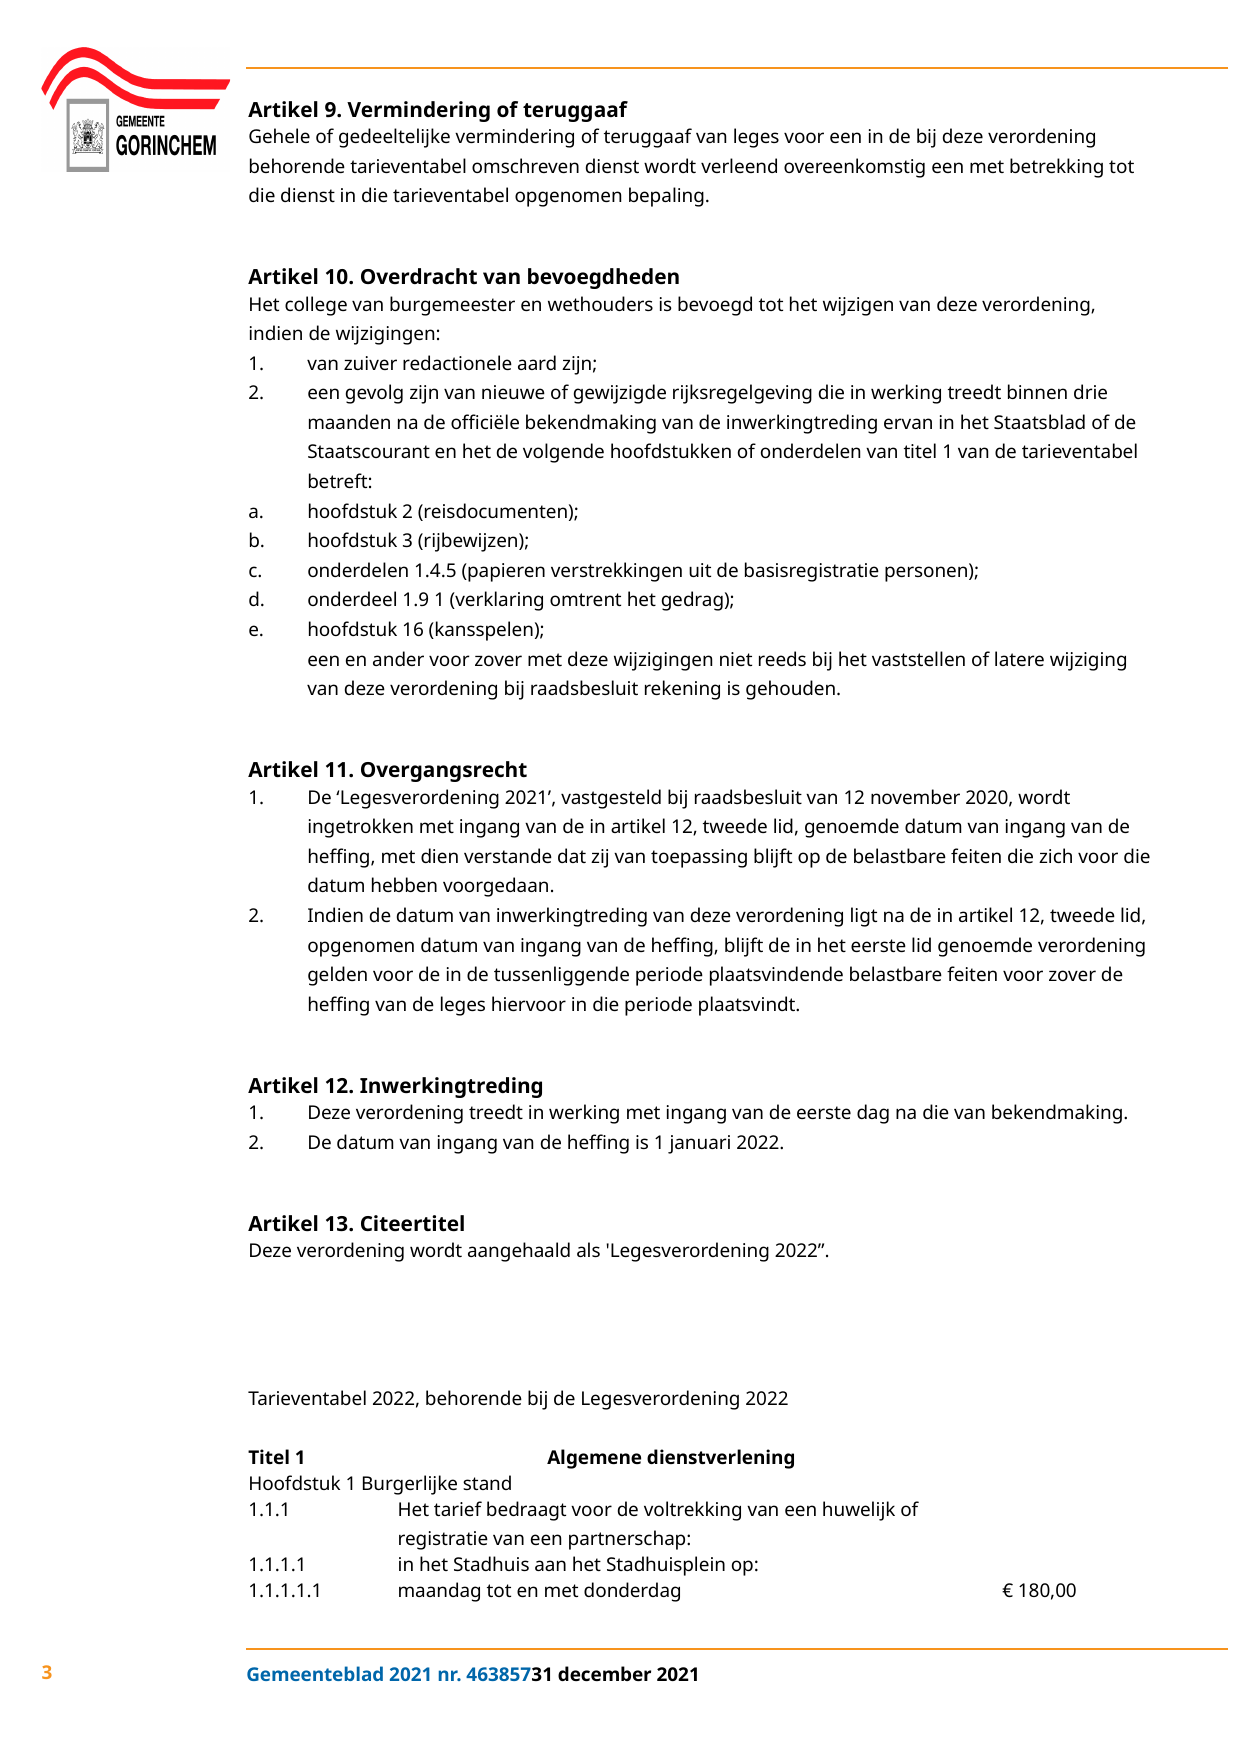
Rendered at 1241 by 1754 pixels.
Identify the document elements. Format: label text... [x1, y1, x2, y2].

list Indien de datum van inwerkingtreding van deze verordening ligt na de in artikel 12, tweede lid, opgenomen datum van ingang van de heffing, blijft de in het eerste lid genoemde verordening gelden voor de in de tussenliggende periode plaatsvindende belastbare feiten voor zover de heffing van de leges hiervoor in die periode plaatsvindt. [248, 902, 1152, 1017]
list hoofdstuk 16 (kansspelen); [248, 616, 1152, 642]
picture [41, 47, 231, 172]
text Artikel 10. Overdracht van bevoegdheden [248, 262, 1152, 291]
table_cell 1.1.1.1 [248, 1551, 397, 1577]
list De ‘Legesverordening 2021’, vastgesteld bij raadsbesluit van 12 november 2020, wordt ingetrokken met ingang van de in artikel 12, tweede lid, genoemde datum van ingang van de heffing, met dien verstande dat zij van toepassing blijft op de belastbare feiten die zich voor die datum hebben voorgedaan. [248, 784, 1152, 898]
table_cell in het Stadhuis aan het Stadhuisplein op: [398, 1551, 1002, 1577]
text Artikel 11. Overgangsrecht [248, 755, 1152, 784]
list onderdeel 1.9 1 (verklaring omtrent het gedrag); [248, 587, 1152, 612]
text Gehele of gedeeltelijke vermindering of teruggaaf van leges voor een in de bij deze verordening behorende tarieventabel omschreven dienst wordt verleend overeenkomstig een met betrekking tot die dienst in die tarieventabel opgenomen bepaling. [248, 123, 1152, 208]
table_cell [1002, 1470, 1152, 1496]
text Artikel 12. Inwerkingtreding [248, 1071, 1152, 1099]
table_cell [1002, 1496, 1152, 1551]
table_cell maandag tot en met donderdag [398, 1577, 1002, 1603]
list onderdelen 1.4.5 (papieren verstrekkingen uit de basisregistratie personen); [248, 557, 1152, 583]
list hoofdstuk 3 (rijbewijzen); [248, 527, 1152, 553]
table_cell Hoofdstuk 1 Burgerlijke stand [248, 1470, 1002, 1496]
list een en ander voor zover met deze wijzigingen niet reeds bij het vaststellen of latere wijziging van deze verordening bij raadsbesluit rekening is gehouden. [248, 646, 1152, 701]
list De datum van ingang van de heffing is 1 januari 2022. [248, 1129, 1152, 1155]
list hoofdstuk 2 (reisdocumenten); [248, 498, 1152, 524]
text Artikel 13. Citeertitel [248, 1209, 1152, 1237]
table_header Titel 1 [248, 1445, 547, 1470]
table_header Algemene dienstverlening [547, 1445, 1002, 1470]
list een gevolg zijn van nieuwe of gewijzigde rijksregelgeving die in werking treedt binnen drie maanden na de officiële bekendmaking van de inwerkingtreding ervan in het Staatsblad of de Staatscourant en het de volgende hoofdstukken of onderdelen van titel 1 van de tarieventabel betreft: [248, 379, 1152, 494]
list Deze verordening treedt in werking met ingang van de eerste dag na die van bekendmaking. [248, 1099, 1152, 1125]
text Tarieventabel 2022, behorende bij de Legesverordening 2022 [248, 1385, 1152, 1411]
text Artikel 9. Vermindering of teruggaaf [248, 95, 1152, 123]
table_cell 1.1.1 [248, 1496, 397, 1551]
text Het college van burgemeester en wethouders is bevoegd tot het wijzigen van deze verordening, indien de wijzigingen: [248, 291, 1152, 346]
table_cell 1.1.1.1.1 [248, 1577, 397, 1603]
table_cell Het tarief bedraagt voor de voltrekking van een huwelijk of registratie van een partnerschap: [398, 1496, 1002, 1551]
list van zuiver redactionele aard zijn; [248, 350, 1152, 376]
text Deze verordening wordt aangehaald als 'Legesverordening 2022”. [248, 1237, 1152, 1263]
table_cell [1002, 1551, 1152, 1577]
table_cell € 180,00 [1002, 1577, 1152, 1603]
table_header [1002, 1445, 1152, 1470]
